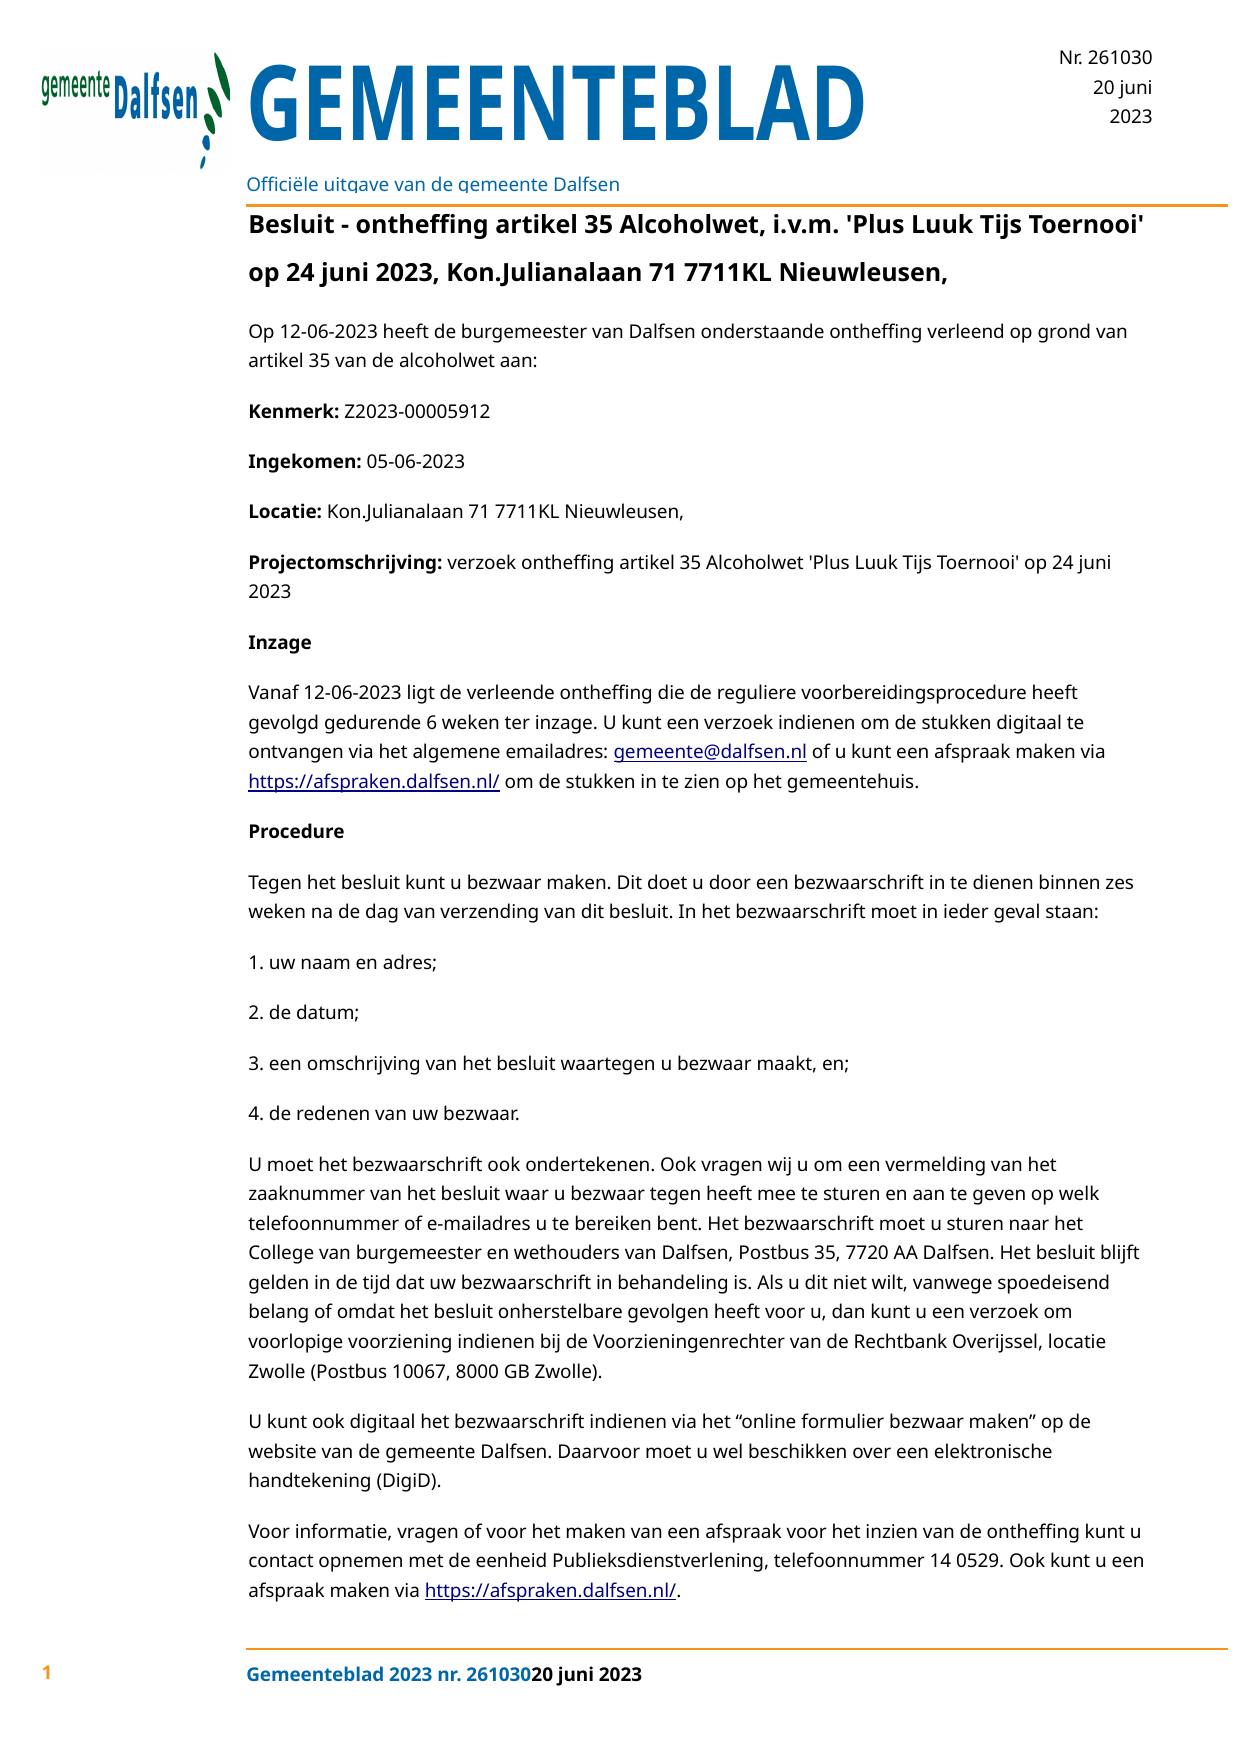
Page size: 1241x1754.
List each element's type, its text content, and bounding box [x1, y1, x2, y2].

text Ingekomen: 05-06-2023 [248, 448, 1152, 474]
text 2. de datum; [248, 999, 1152, 1025]
text Besluit - ontheffing artikel 35 Alcoholwet, i.v.m. 'Plus Luuk Tijs Toernooi' op 24 juni 2023, Kon.Julianalaan 71 7711KL Nieuwleusen, [248, 207, 1152, 288]
picture [41, 47, 231, 172]
text Kenmerk: Z2023-00005912 [248, 398, 1152, 424]
text Projectomschrijving: verzoek ontheffing artikel 35 Alcoholwet 'Plus Luuk Tijs Toernooi' op 24 juni 2023 [248, 549, 1152, 604]
text 1. uw naam en adres; [248, 949, 1152, 975]
text U kunt ook digitaal het bezwaarschrift indienen via het “online formulier bezwaar maken” op de website van de gemeente Dalfsen. Daarvoor moet u wel beschikken over een elektronische handtekening (DigiD). [248, 1408, 1152, 1493]
text Locatie: Kon.Julianalaan 71 7711KL Nieuwleusen, [248, 499, 1152, 524]
text 4. de redenen van uw bezwaar. [248, 1100, 1152, 1126]
text U moet het bezwaarschrift ook ondertekenen. Ook vragen wij u om een vermelding van het zaaknummer van het besluit waar u bezwaar tegen heeft mee te sturen en aan te geven op welk telefoonnummer of e-mailadres u te bereiken bent. Het bezwaarschrift moet u sturen naar het College van burgemeester en wethouders van Dalfsen, Postbus 35, 7720 AA Dalfsen. Het besluit blijft gelden in de tijd dat uw bezwaarschrift in behandeling is. Als u dit niet wilt, vanwege spoedeisend belang of omdat het besluit onherstelbare gevolgen heeft voor u, dan kunt u een verzoek om voorlopige voorziening indienen bij de Voorzieningenrechter van de Rechtbank Overijssel, locatie Zwolle (Postbus 10067, 8000 GB Zwolle). [248, 1151, 1152, 1384]
text Voor informatie, vragen of voor het maken van een afspraak voor het inzien van de ontheffing kunt u contact opnemen met de eenheid Publieksdienstverlening, telefoonnummer 14 0529. Ook kunt u een afspraak maken via https://afspraken.dalfsen.nl/. [248, 1518, 1152, 1603]
text Procedure [248, 819, 1152, 844]
text 3. een omschrijving van het besluit waartegen u bezwaar maakt, en; [248, 1050, 1152, 1076]
text Vanaf 12-06-2023 ligt de verleende ontheffing die de reguliere voorbereidingsprocedure heeft gevolgd gedurende 6 weken ter inzage. U kunt een verzoek indienen om de stukken digitaal te ontvangen via het algemene emailadres: gemeente@dalfsen.nl of u kunt een afspraak maken via https://afspraken.dalfsen.nl/ om de stukken in te zien op het gemeentehuis. [248, 679, 1152, 794]
text Tegen het besluit kunt u bezwaar maken. Dit doet u door een bezwaarschrift in te dienen binnen zes weken na de dag van verzending van dit besluit. In het bezwaarschrift moet in ieder geval staan: [248, 869, 1152, 924]
text Inzage [248, 629, 1152, 655]
text Op 12-06-2023 heeft de burgemeester van Dalfsen onderstaande ontheffing verleend op grond van artikel 35 van de alcoholwet aan: [248, 318, 1152, 373]
